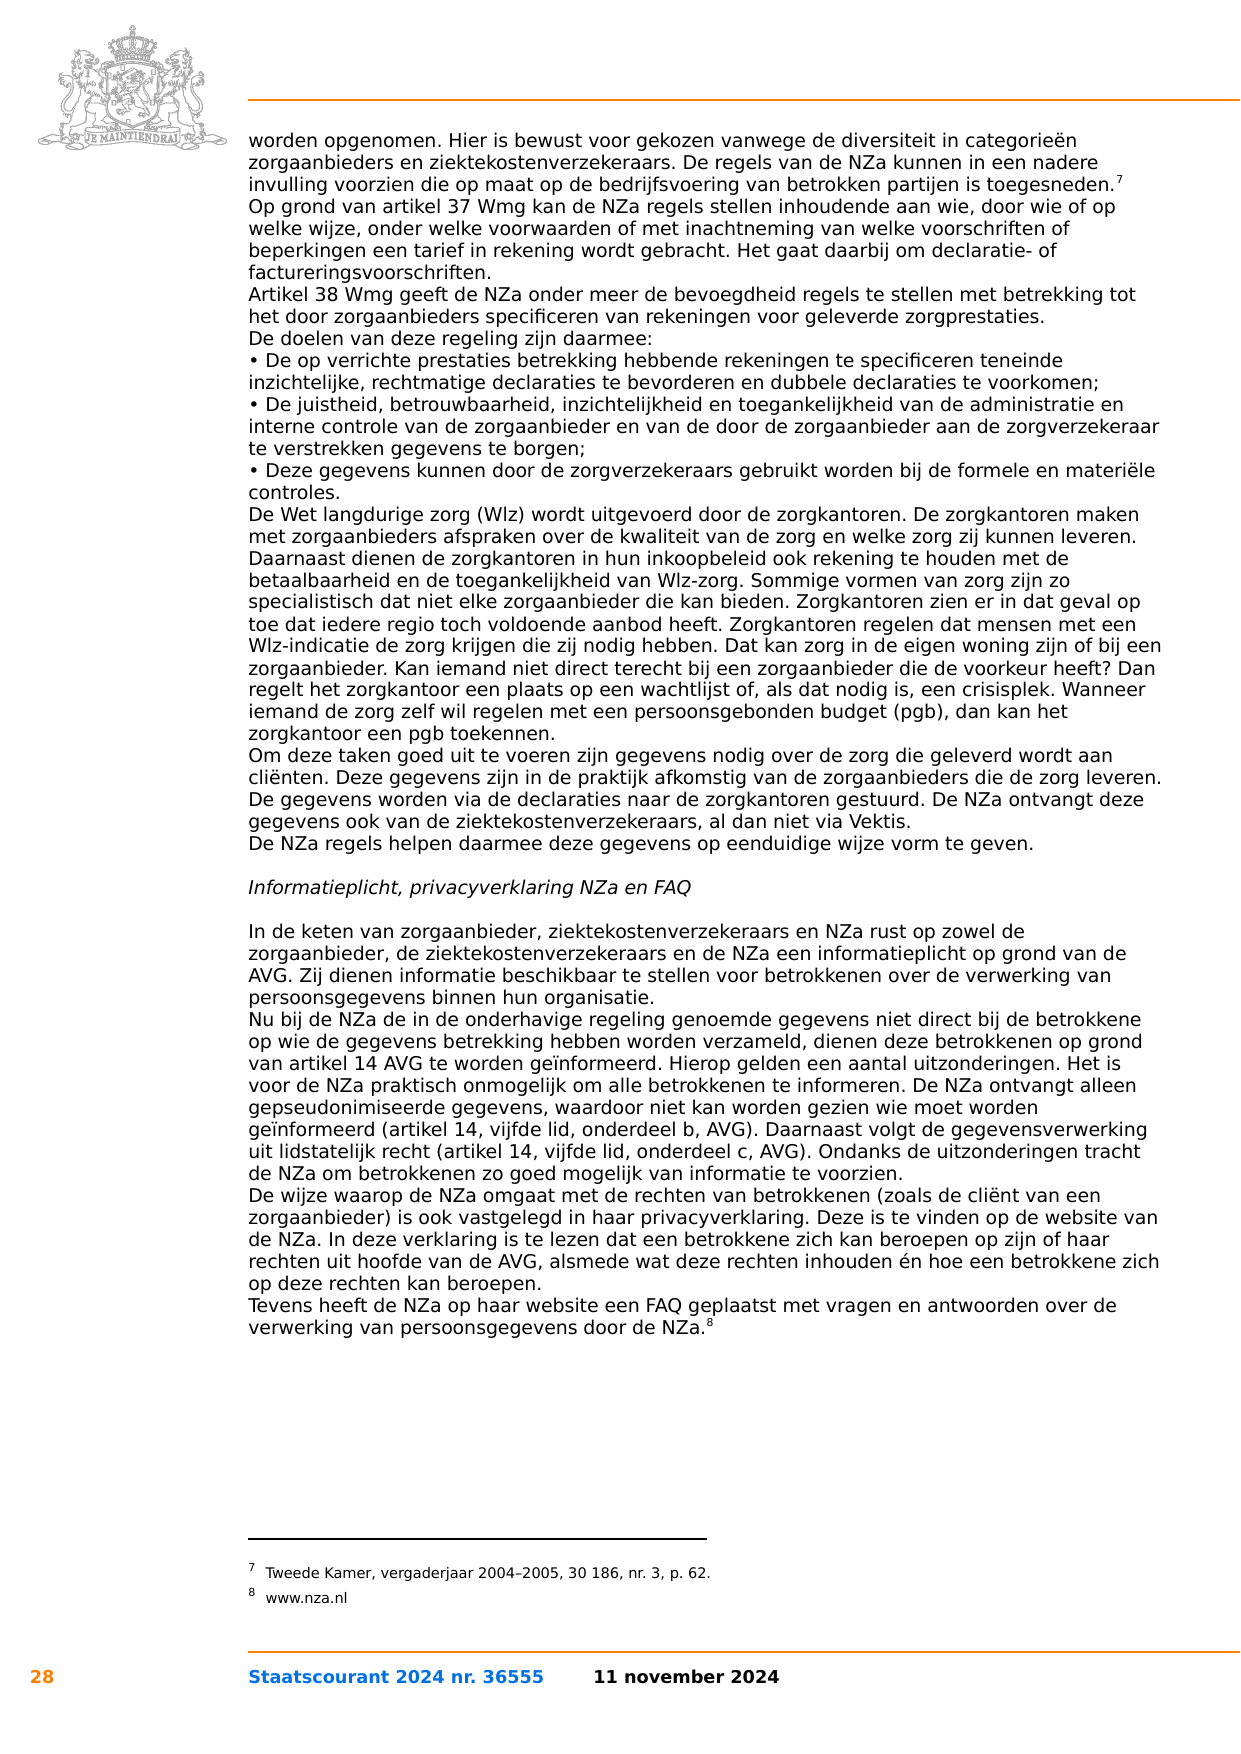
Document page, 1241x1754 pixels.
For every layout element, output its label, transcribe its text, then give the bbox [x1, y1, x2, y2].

text De wijze waarop de NZa omgaat met de rechten van betrokkenen (zoals de cliënt van een zorgaanbieder) is ook vastgelegd in haar privacyverklaring. Deze is te vinden op de website van de NZa. In deze verklaring is te lezen dat een betrokkene zich kan beroepen op zijn of haar rechten uit hoofde van de AVG, alsmede wat deze rechten inhouden én hoe een betrokkene zich op deze rechten kan beroepen. [248, 1185, 1163, 1294]
text • De op verrichte prestaties betrekking hebbende rekeningen te specificeren teneinde inzichtelijke, rechtmatige declaraties te bevorderen en dubbele declaraties te voorkomen; [248, 350, 1163, 394]
text Tweede Kamer, vergaderjaar 2004–2005, 30 186, nr. 3, p. 62. [248, 1561, 1163, 1583]
text www.nza.nl [248, 1586, 1163, 1608]
text Om deze taken goed uit te voeren zijn gegevens nodig over de zorg die geleverd wordt aan cliënten. Deze gegevens zijn in de praktijk afkomstig van de zorgaanbieders die de zorg leveren. De gegevens worden via de declaraties naar de zorgkantoren gestuurd. De NZa ontvangt deze gegevens ook van de ziektekostenverzekeraars, al dan niet via Vektis. [248, 745, 1163, 833]
text De Wet langdurige zorg (Wlz) wordt uitgevoerd door de zorgkantoren. De zorgkantoren maken met zorgaanbieders afspraken over de kwaliteit van de zorg en welke zorg zij kunnen leveren. Daarnaast dienen de zorgkantoren in hun inkoopbeleid ook rekening te houden met de betaalbaarheid en de toegankelijkheid van Wlz-zorg. Sommige vormen van zorg zijn zo specialistisch dat niet elke zorgaanbieder die kan bieden. Zorgkantoren zien er in dat geval op toe dat iedere regio toch voldoende aanbod heeft. Zorgkantoren regelen dat mensen met een Wlz-indicatie de zorg krijgen die zij nodig hebben. Dat kan zorg in de eigen woning zijn of bij een zorgaanbieder. Kan iemand niet direct terecht bij een zorgaanbieder die de voorkeur heeft? Dan regelt het zorgkantoor een plaats op een wachtlijst of, als dat nodig is, een crisisplek. Wanneer iemand de zorg zelf wil regelen met een persoonsgebonden budget (pgb), dan kan het zorgkantoor een pgb toekennen. [248, 503, 1163, 745]
subtitle Informatieplicht, privacyverklaring NZa en FAQ [248, 877, 1163, 899]
text De NZa regels helpen daarmee deze gegevens op eenduidige wijze vorm te geven. [248, 833, 1163, 855]
text Artikel 38 Wmg geeft de NZa onder meer de bevoegdheid regels te stellen met betrekking tot het door zorgaanbieders specificeren van rekeningen voor geleverde zorgprestaties. [248, 284, 1163, 328]
text • Deze gegevens kunnen door de zorgverzekeraars gebruikt worden bij de formele en materiële controles. [248, 459, 1163, 503]
text worden opgenomen. Hier is bewust voor gekozen vanwege de diversiteit in categorieën zorgaanbieders en ziektekostenverzekeraars. De regels van de NZa kunnen in een nadere invulling voorzien die op maat op de bedrijfsvoering van betrokken partijen is toegesneden. [248, 130, 1163, 196]
picture [38, 25, 227, 150]
text Op grond van artikel 37 Wmg kan de NZa regels stellen inhoudende aan wie, door wie of op welke wijze, onder welke voorwaarden of met inachtneming van welke voorschriften of beperkingen een tarief in rekening wordt gebracht. Het gaat daarbij om declaratie- of factureringsvoorschriften. [248, 196, 1163, 284]
text Nu bij de NZa de in de onderhavige regeling genoemde gegevens niet direct bij de betrokkene op wie de gegevens betrekking hebben worden verzameld, dienen deze betrokkenen op grond van artikel 14 AVG te worden geïnformeerd. Hierop gelden een aantal uitzonderingen. Het is voor de NZa praktisch onmogelijk om alle betrokkenen te informeren. De NZa ontvangt alleen gepseudonimiseerde gegevens, waardoor niet kan worden gezien wie moet worden geïnformeerd (artikel 14, vijfde lid, onderdeel b, AVG). Daarnaast volgt de gegevensverwerking uit lidstatelijk recht (artikel 14, vijfde lid, onderdeel c, AVG). Ondanks de uitzonderingen tracht de NZa om betrokkenen zo goed mogelijk van informatie te voorzien. [248, 1009, 1163, 1185]
text In de keten van zorgaanbieder, ziektekostenverzekeraars en NZa rust op zowel de zorgaanbieder, de ziektekostenverzekeraars en de NZa een informatieplicht op grond van de AVG. Zij dienen informatie beschikbaar te stellen voor betrokkenen over de verwerking van persoonsgegevens binnen hun organisatie. [248, 921, 1163, 1009]
text • De juistheid, betrouwbaarheid, inzichtelijkheid en toegankelijkheid van de administratie en interne controle van de zorgaanbieder en van de door de zorgaanbieder aan de zorgverzekeraar te verstrekken gegevens te borgen; [248, 394, 1163, 459]
text Tevens heeft de NZa op haar website een FAQ geplaatst met vragen en antwoorden over de verwerking van persoonsgegevens door de NZa. [248, 1294, 1163, 1338]
text De doelen van deze regeling zijn daarmee: [248, 328, 1163, 350]
